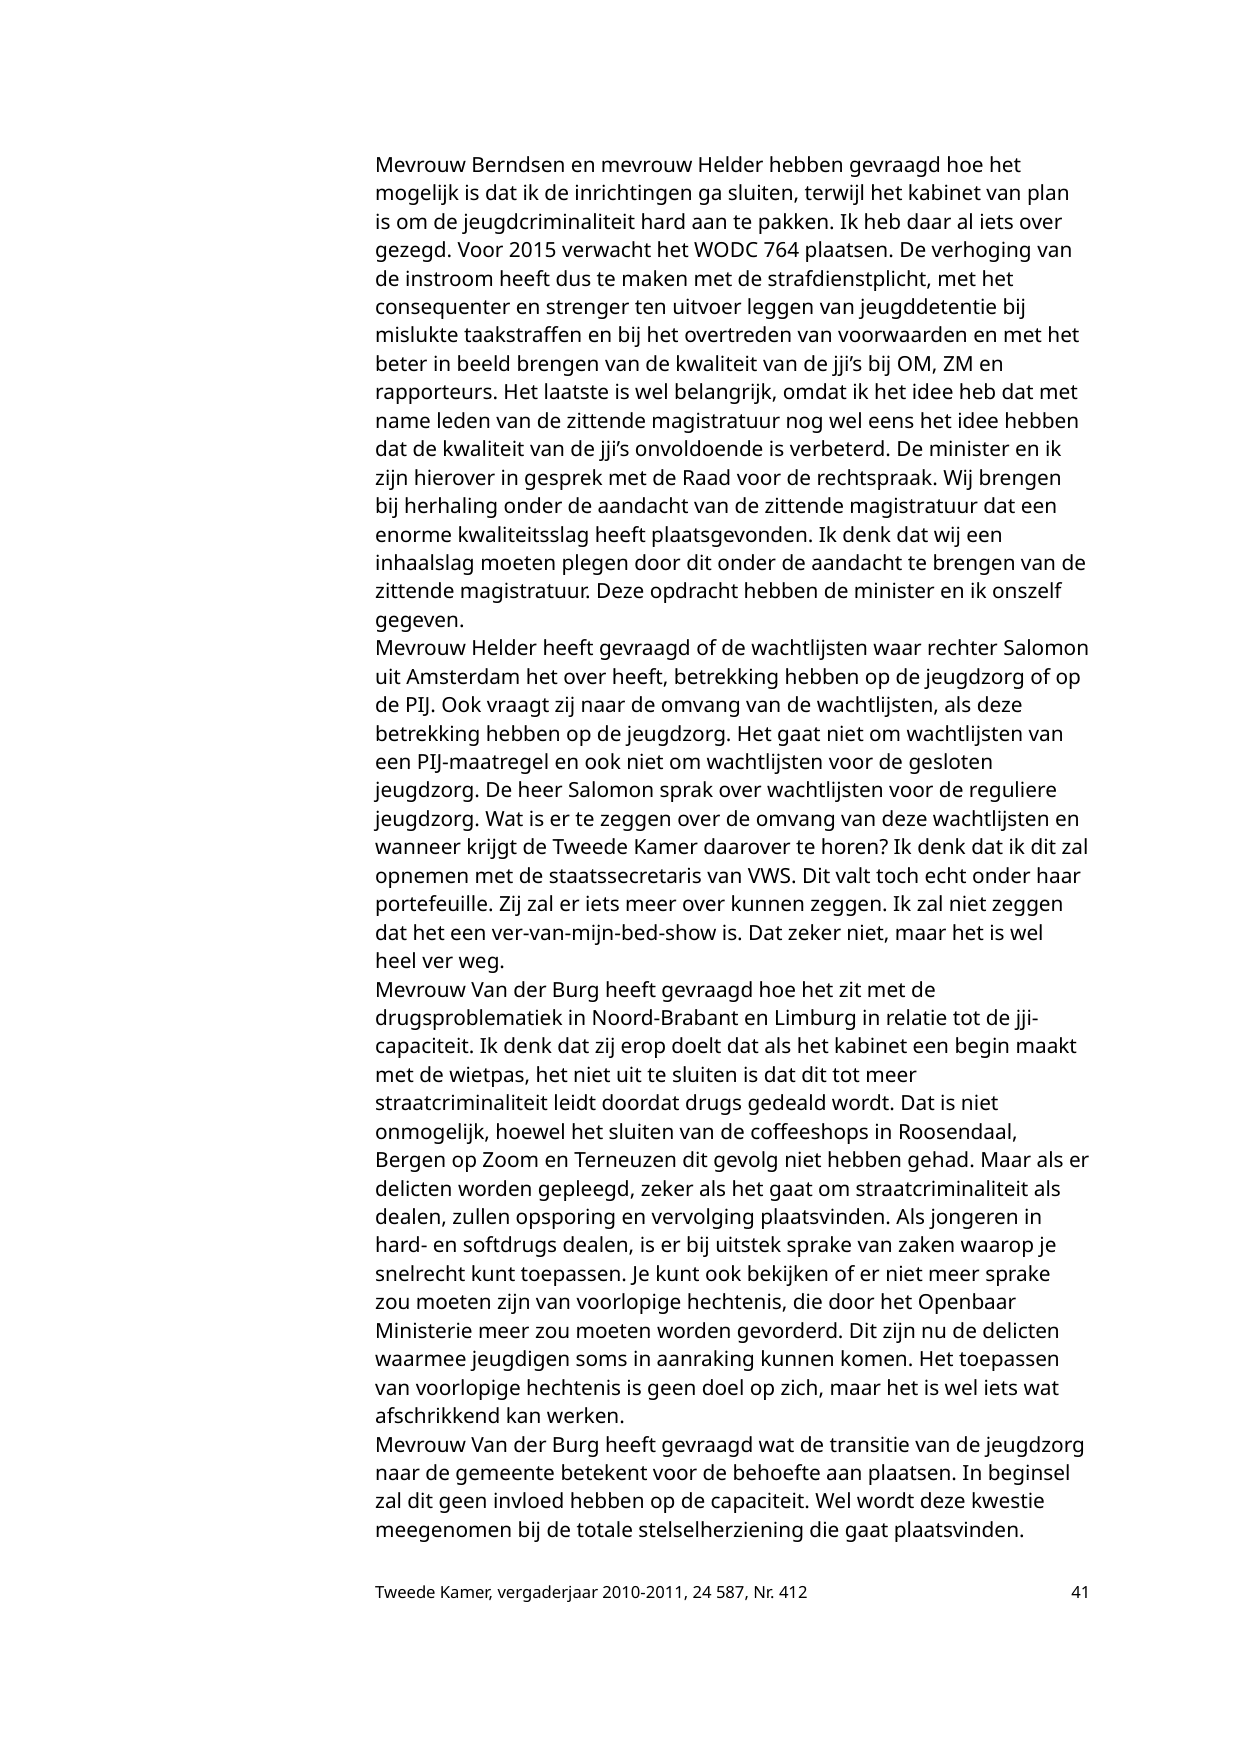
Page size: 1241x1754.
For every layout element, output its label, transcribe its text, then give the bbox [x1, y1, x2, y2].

text Mevrouw Helder heeft gevraagd of de wachtlijsten waar rechter Salomon uit Amsterdam het over heeft, betrekking hebben op de jeugdzorg of op de PIJ. Ook vraagt zij naar de omvang van de wachtlijsten, als deze betrekking hebben op de jeugdzorg. Het gaat niet om wachtlijsten van een PIJ-maatregel en ook niet om wachtlijsten voor de gesloten jeugdzorg. De heer Salomon sprak over wachtlijsten voor de reguliere jeugdzorg. Wat is er te zeggen over de omvang van deze wachtlijsten en wanneer krijgt de Tweede Kamer daarover te horen? Ik denk dat ik dit zal opnemen met de staatssecretaris van VWS. Dit valt toch echt onder haar portefeuille. Zij zal er iets meer over kunnen zeggen. Ik zal niet zeggen dat het een ver-van-mijn-bed-show is. Dat zeker niet, maar het is wel heel ver weg. [375, 633, 1090, 975]
text Mevrouw Van der Burg heeft gevraagd wat de transitie van de jeugdzorg naar de gemeente betekent voor de behoefte aan plaatsen. In beginsel zal dit geen invloed hebben op de capaciteit. Wel wordt deze kwestie meegenomen bij de totale stelselherziening die gaat plaatsvinden. [375, 1430, 1090, 1543]
text Mevrouw Van der Burg heeft gevraagd hoe het zit met de drugsproblematiek in Noord-Brabant en Limburg in relatie tot de jji-capaciteit. Ik denk dat zij erop doelt dat als het kabinet een begin maakt met de wietpas, het niet uit te sluiten is dat dit tot meer straatcriminaliteit leidt doordat drugs gedeald wordt. Dat is niet onmogelijk, hoewel het sluiten van de coffeeshops in Roosendaal, Bergen op Zoom en Terneuzen dit gevolg niet hebben gehad. Maar als er delicten worden gepleegd, zeker als het gaat om straatcriminaliteit als dealen, zullen opsporing en vervolging plaatsvinden. Als jongeren in hard- en softdrugs dealen, is er bij uitstek sprake van zaken waarop je snelrecht kunt toepassen. Je kunt ook bekijken of er niet meer sprake zou moeten zijn van voorlopige hechtenis, die door het Openbaar Ministerie meer zou moeten worden gevorderd. Dit zijn nu de delicten waarmee jeugdigen soms in aanraking kunnen komen. Het toepassen van voorlopige hechtenis is geen doel op zich, maar het is wel iets wat afschrikkend kan werken. [375, 975, 1090, 1430]
text Mevrouw Berndsen en mevrouw Helder hebben gevraagd hoe het mogelijk is dat ik de inrichtingen ga sluiten, terwijl het kabinet van plan is om de jeugdcriminaliteit hard aan te pakken. Ik heb daar al iets over gezegd. Voor 2015 verwacht het WODC 764 plaatsen. De verhoging van de instroom heeft dus te maken met de strafdienstplicht, met het consequenter en strenger ten uitvoer leggen van jeugddetentie bij mislukte taakstraffen en bij het overtreden van voorwaarden en met het beter in beeld brengen van de kwaliteit van de jji’s bij OM, ZM en rapporteurs. Het laatste is wel belangrijk, omdat ik het idee heb dat met name leden van de zittende magistratuur nog wel eens het idee hebben dat de kwaliteit van de jji’s onvoldoende is verbeterd. De minister en ik zijn hierover in gesprek met de Raad voor de rechtspraak. Wij brengen bij herhaling onder de aandacht van de zittende magistratuur dat een enorme kwaliteitsslag heeft plaatsgevonden. Ik denk dat wij een inhaalslag moeten plegen door dit onder de aandacht te brengen van de zittende magistratuur. Deze opdracht hebben de minister en ik onszelf gegeven. [375, 150, 1090, 633]
